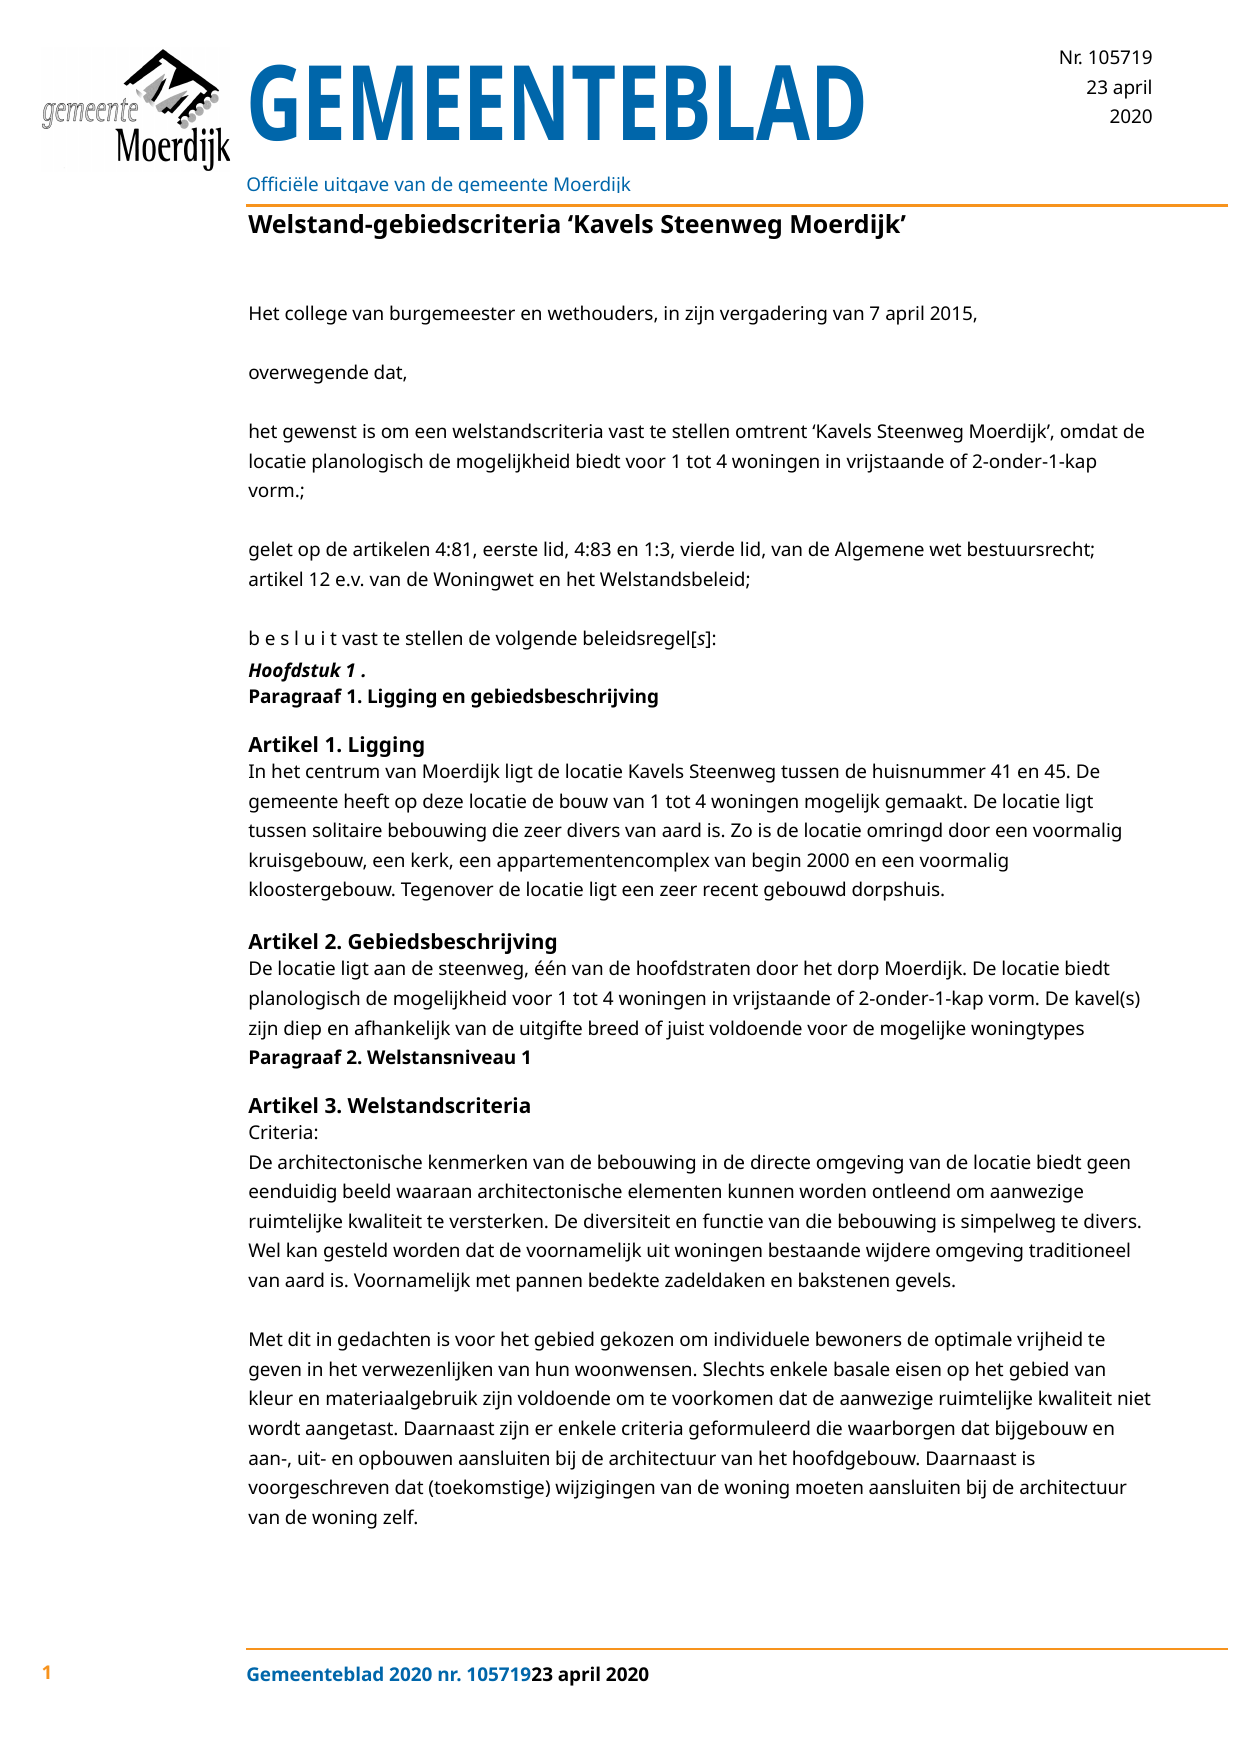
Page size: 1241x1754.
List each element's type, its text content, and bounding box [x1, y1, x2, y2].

text Paragraaf 2. Welstansniveau 1 [248, 1044, 1152, 1070]
text overwegende dat, [248, 359, 1152, 385]
text Artikel 3. Welstandscriteria [248, 1091, 1152, 1119]
text Artikel 2. Gebiedsbeschrijving [248, 927, 1152, 956]
text Paragraaf 1. Ligging en gebiedsbeschrijving [248, 683, 1152, 709]
text Criteria: [248, 1119, 1152, 1145]
text De architectonische kenmerken van de bebouwing in de directe omgeving van de locatie biedt geen eenduidig beeld waaraan architectonische elementen kunnen worden ontleend om aanwezige ruimtelijke kwaliteit te versterken. De diversiteit en functie van die bebouwing is simpelweg te divers. [248, 1149, 1152, 1234]
text Welstand-gebiedscriteria ‘Kavels Steenweg Moerdijk’ [248, 207, 1152, 241]
text Hoofdstuk 1 . [248, 655, 1152, 683]
text De locatie ligt aan de steenweg, één van de hoofdstraten door het dorp Moerdijk. De locatie biedt planologisch de mogelijkheid voor 1 tot 4 woningen in vrijstaande of 2-onder-1-kap vorm. De kavel(s) zijn diep en afhankelijk van de uitgifte breed of juist voldoende voor de mogelijke woningtypes [248, 956, 1152, 1040]
picture [41, 47, 231, 172]
text Artikel 1. Ligging [248, 730, 1152, 758]
text Het college van burgemeester en wethouders, in zijn vergadering van 7 april 2015, [248, 300, 1152, 326]
text b e s l u i t vast te stellen de volgende beleidsregel[s]: [248, 625, 1152, 651]
text artikel 12 e.v. van de Woningwet en het Welstandsbeleid; [248, 566, 1152, 592]
text het gewenst is om een welstandscriteria vast te stellen omtrent ‘Kavels Steenweg Moerdijk’, omdat de locatie planologisch de mogelijkheid biedt voor 1 tot 4 woningen in vrijstaande of 2-onder-1-kap vorm.; [248, 418, 1152, 503]
text Wel kan gesteld worden dat de voornamelijk uit woningen bestaande wijdere omgeving traditioneel van aard is. Voornamelijk met pannen bedekte zadeldaken en bakstenen gevels. [248, 1238, 1152, 1293]
text Met dit in gedachten is voor het gebied gekozen om individuele bewoners de optimale vrijheid te geven in het verwezenlijken van hun woonwensen. Slechts enkele basale eisen op het gebied van kleur en materiaalgebruik zijn voldoende om te voorkomen dat de aanwezige ruimtelijke kwaliteit niet wordt aangetast. Daarnaast zijn er enkele criteria geformuleerd die waarborgen dat bijgebouw en aan-, uit- en opbouwen aansluiten bij de architectuur van het hoofdgebouw. Daarnaast is voorgeschreven dat (toekomstige) wijzigingen van de woning moeten aansluiten bij de architectuur van de woning zelf. [248, 1326, 1152, 1529]
text gelet op de artikelen 4:81, eerste lid, 4:83 en 1:3, vierde lid, van de Algemene wet bestuursrecht; [248, 537, 1152, 562]
text In het centrum van Moerdijk ligt de locatie Kavels Steenweg tussen de huisnummer 41 en 45. De gemeente heeft op deze locatie de bouw van 1 tot 4 woningen mogelijk gemaakt. De locatie ligt tussen solitaire bebouwing die zeer divers van aard is. Zo is de locatie omringd door een voormalig kruisgebouw, een kerk, een appartementencomplex van begin 2000 en een voormalig kloostergebouw. Tegenover de locatie ligt een zeer recent gebouwd dorpshuis. [248, 758, 1152, 902]
